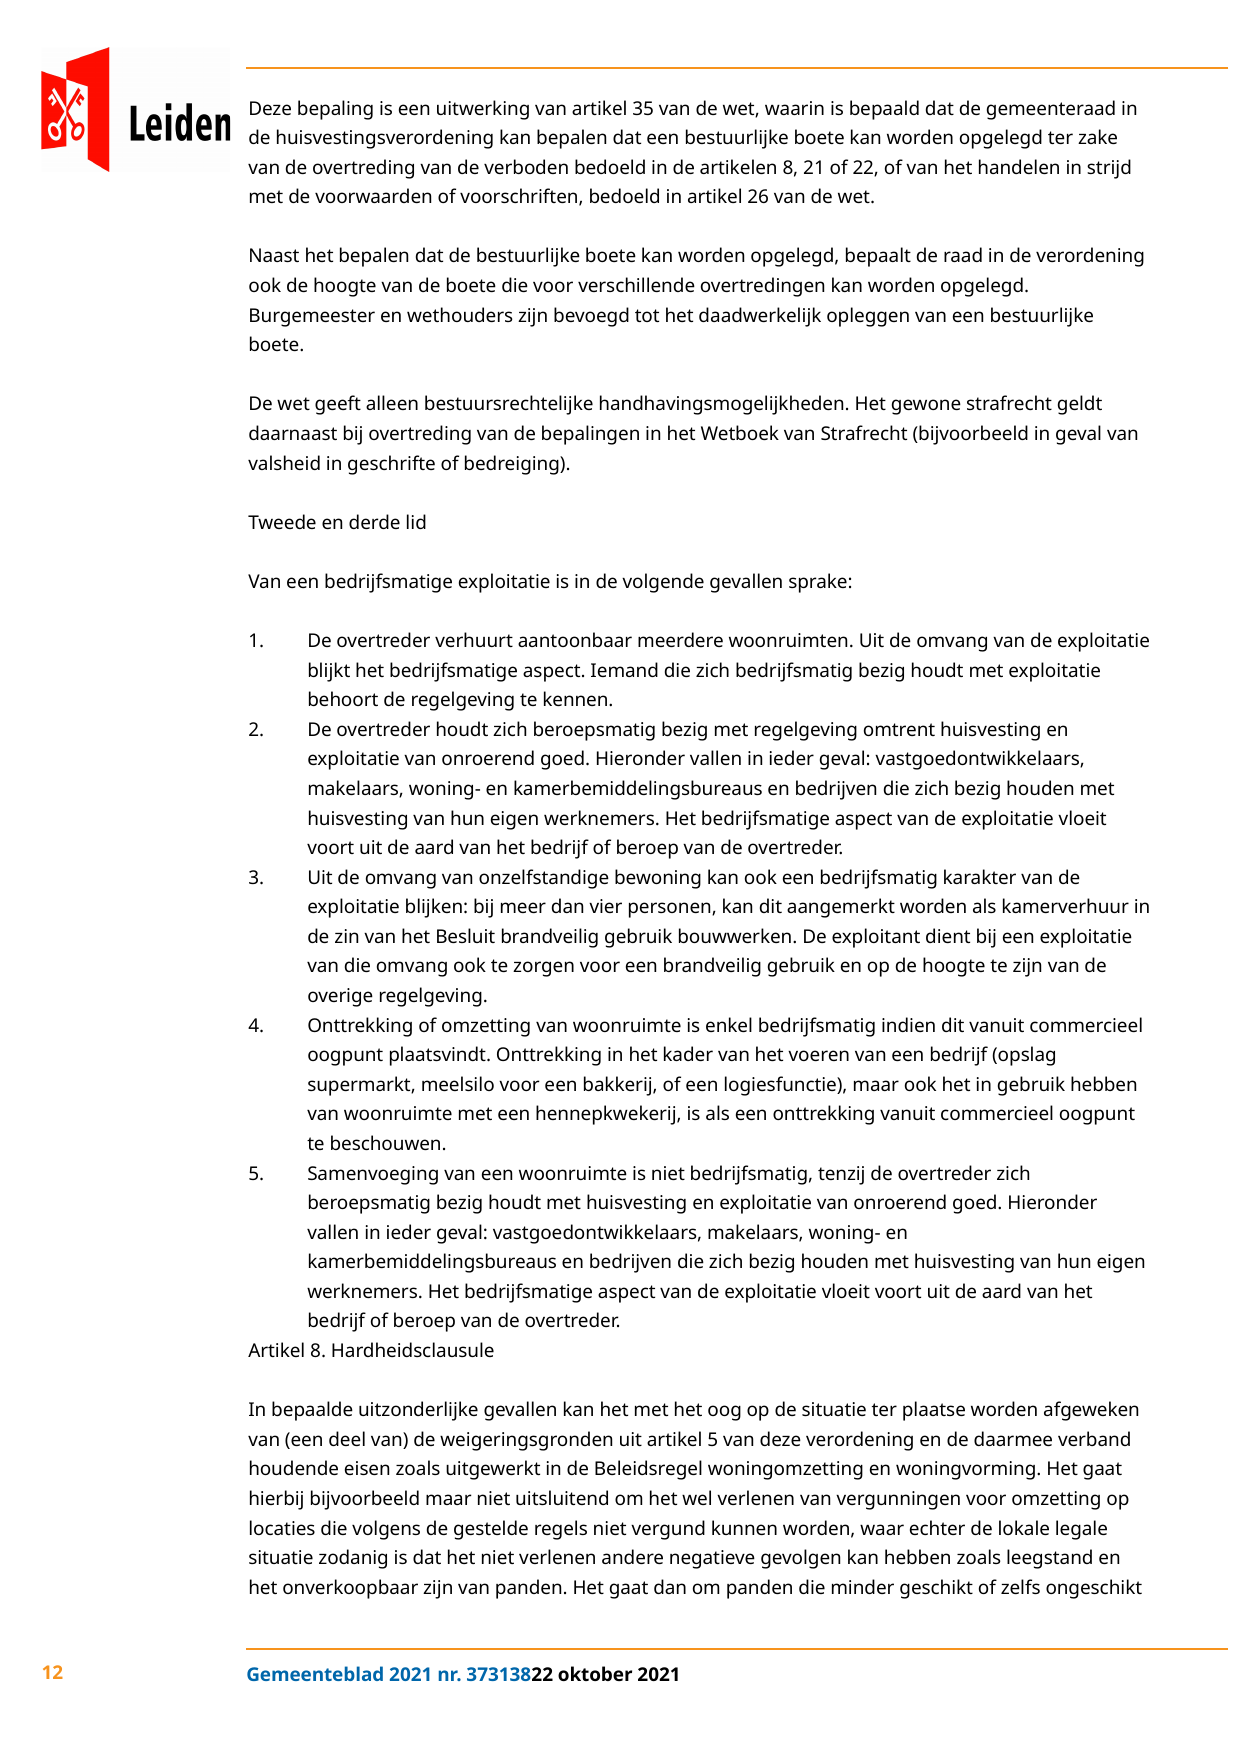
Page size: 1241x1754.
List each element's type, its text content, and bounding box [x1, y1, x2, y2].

text De wet geeft alleen bestuursrechtelijke handhavingsmogelijkheden. Het gewone strafrecht geldt daarnaast bij overtreding van de bepalingen in het Wetboek van Strafrecht (bijvoorbeeld in geval van valsheid in geschrifte of bedreiging). [248, 391, 1152, 476]
text Artikel 8. Hardheidsclausule [248, 1337, 1152, 1363]
text Naast het bepalen dat de bestuurlijke boete kan worden opgelegd, bepaalt de raad in de verordening ook de hoogte van de boete die voor verschillende overtredingen kan worden opgelegd. Burgemeester en wethouders zijn bevoegd tot het daadwerkelijk opleggen van een bestuurlijke boete. [248, 243, 1152, 357]
list De overtreder houdt zich beroepsmatig bezig met regelgeving omtrent huisvesting en exploitatie van onroerend goed. Hieronder vallen in ieder geval: vastgoedontwikkelaars, makelaars, woning- en kamerbemiddelingsbureaus en bedrijven die zich bezig houden met huisvesting van hun eigen werknemers. Het bedrijfsmatige aspect van de exploitatie vloeit voort uit de aard van het bedrijf of beroep van de overtreder. [248, 716, 1152, 860]
picture [41, 47, 231, 172]
text Deze bepaling is een uitwerking van artikel 35 van de wet, waarin is bepaald dat de gemeenteraad in de huisvestingsverordening kan bepalen dat een bestuurlijke boete kan worden opgelegd ter zake van de overtreding van de verboden bedoeld in de artikelen 8, 21 of 22, of van het handelen in strijd met de voorwaarden of voorschriften, bedoeld in artikel 26 van de wet. [248, 95, 1152, 209]
list De overtreder verhuurt aantoonbaar meerdere woonruimten. Uit de omvang van de exploitatie blijkt het bedrijfsmatige aspect. Iemand die zich bedrijfsmatig bezig houdt met exploitatie behoort de regelgeving te kennen. [248, 627, 1152, 712]
text In bepaalde uitzonderlijke gevallen kan het met het oog op de situatie ter plaatse worden afgeweken van (een deel van) de weigeringsgronden uit artikel 5 van deze verordening en de daarmee verband houdende eisen zoals uitgewerkt in de Beleidsregel woningomzetting en woningvorming. Het gaat hierbij bijvoorbeeld maar niet uitsluitend om het wel verlenen van vergunningen voor omzetting op locaties die volgens de gestelde regels niet vergund kunnen worden, waar echter de lokale legale situatie zodanig is dat het niet verlenen andere negatieve gevolgen kan hebben zoals leegstand en het onverkoopbaar zijn van panden. Het gaat dan om panden die minder geschikt of zelfs ongeschikt [248, 1396, 1152, 1600]
list Uit de omvang van onzelfstandige bewoning kan ook een bedrijfsmatig karakter van de exploitatie blijken: bij meer dan vier personen, kan dit aangemerkt worden als kamerverhuur in de zin van het Besluit brandveilig gebruik bouwwerken. De exploitant dient bij een exploitatie van die omvang ook te zorgen voor een brandveilig gebruik en op de hoogte te zijn van de overige regelgeving. [248, 864, 1152, 1008]
text Van een bedrijfsmatige exploitatie is in de volgende gevallen sprake: [248, 568, 1152, 594]
list Onttrekking of omzetting van woonruimte is enkel bedrijfsmatig indien dit vanuit commercieel oogpunt plaatsvindt. Onttrekking in het kader van het voeren van een bedrijf (opslag supermarkt, meelsilo voor een bakkerij, of een logiesfunctie), maar ook het in gebruik hebben van woonruimte met een hennepkwekerij, is als een onttrekking vanuit commercieel oogpunt te beschouwen. [248, 1012, 1152, 1156]
text Tweede en derde lid [248, 509, 1152, 535]
list Samenvoeging van een woonruimte is niet bedrijfsmatig, tenzij de overtreder zich beroepsmatig bezig houdt met huisvesting en exploitatie van onroerend goed. Hieronder vallen in ieder geval: vastgoedontwikkelaars, makelaars, woning- en kamerbemiddelingsbureaus en bedrijven die zich bezig houden met huisvesting van hun eigen werknemers. Het bedrijfsmatige aspect van de exploitatie vloeit voort uit de aard van het bedrijf of beroep van de overtreder. [248, 1160, 1152, 1333]
